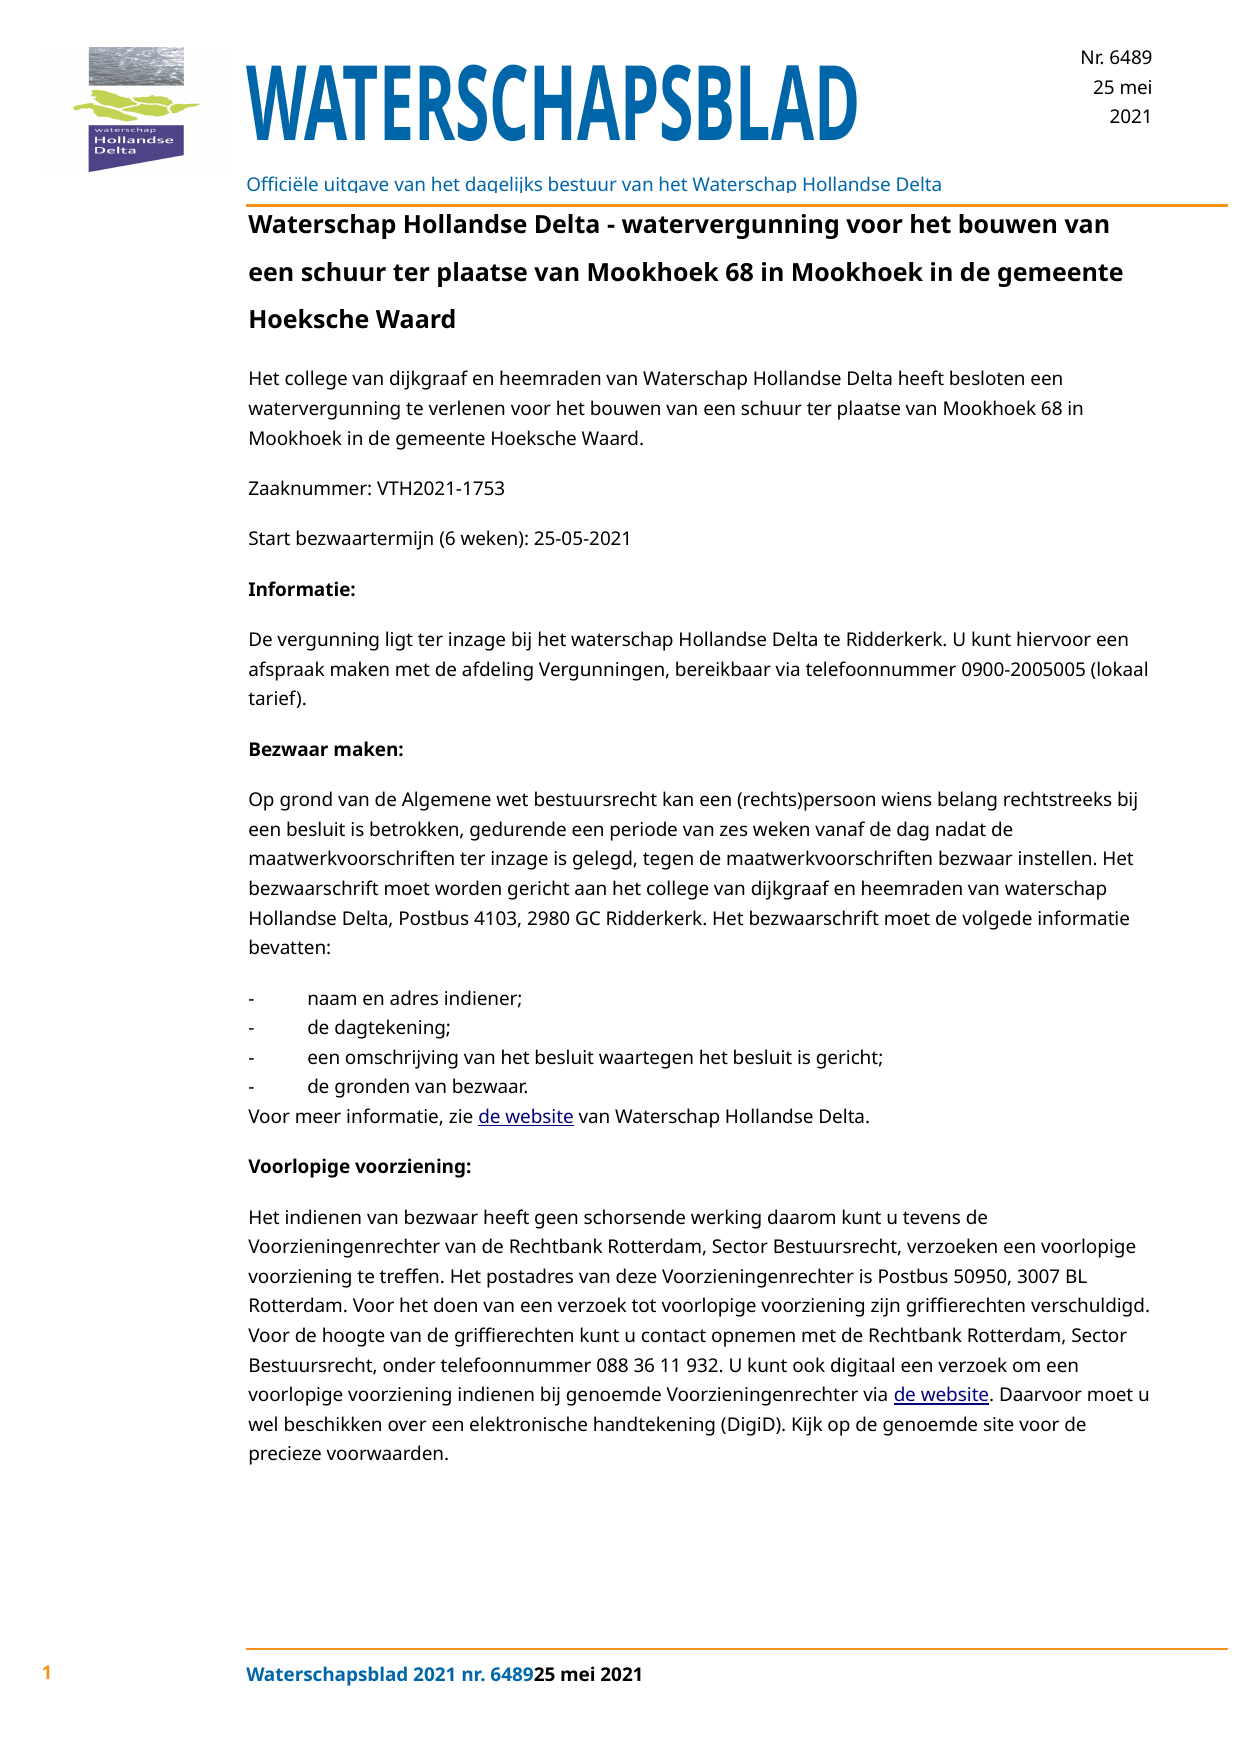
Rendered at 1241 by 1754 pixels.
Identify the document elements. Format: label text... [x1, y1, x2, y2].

text Voorlopige voorziening: [248, 1153, 1152, 1179]
text Start bezwaartermijn (6 weken): 25-05-2021 [248, 526, 1152, 551]
list de dagtekening; [248, 1014, 1152, 1040]
text Zaaknummer: VTH2021-1753 [248, 475, 1152, 501]
list naam en adres indiener; [248, 985, 1152, 1010]
text Bezwaar maken: [248, 736, 1152, 762]
text De vergunning ligt ter inzage bij het waterschap Hollandse Delta te Ridderkerk. U kunt hiervoor een afspraak maken met de afdeling Vergunningen, bereikbaar via telefoonnummer 0900-2005005 (lokaal tarief). [248, 626, 1152, 711]
text Waterschap Hollandse Delta - watervergunning voor het bouwen van een schuur ter plaatse van Mookhoek 68 in Mookhoek in de gemeente Hoeksche Waard [248, 207, 1152, 336]
picture [41, 47, 231, 172]
text Op grond van de Algemene wet bestuursrecht kan een (rechts)persoon wiens belang rechtstreeks bij een besluit is betrokken, gedurende een periode van zes weken vanaf de dag nadat de maatwerkvoorschriften ter inzage is gelegd, tegen de maatwerkvoorschriften bezwaar instellen. Het bezwaarschrift moet worden gericht aan het college van dijkgraaf en heemraden van waterschap Hollandse Delta, Postbus 4103, 2980 GC Ridderkerk. Het bezwaarschrift moet de volgede informatie bevatten: [248, 786, 1152, 960]
text Informatie: [248, 576, 1152, 602]
text Voor meer informatie, zie de website van Waterschap Hollandse Delta. [248, 1103, 1152, 1129]
list een omschrijving van het besluit waartegen het besluit is gericht; [248, 1044, 1152, 1069]
list de gronden van bezwaar. [248, 1073, 1152, 1099]
text Het college van dijkgraaf en heemraden van Waterschap Hollandse Delta heeft besloten een watervergunning te verlenen voor het bouwen van een schuur ter plaatse van Mookhoek 68 in Mookhoek in de gemeente Hoeksche Waard. [248, 366, 1152, 450]
text Het indienen van bezwaar heeft geen schorsende werking daarom kunt u tevens de Voorzieningenrechter van de Rechtbank Rotterdam, Sector Bestuursrecht, verzoeken een voorlopige voorziening te treffen. Het postadres van deze Voorzieningenrechter is Postbus 50950, 3007 BL Rotterdam. Voor het doen van een verzoek tot voorlopige voorziening zijn griffierechten verschuldigd. Voor de hoogte van de griffierechten kunt u contact opnemen met de Rechtbank Rotterdam, Sector Bestuursrecht, onder telefoonnummer 088 36 11 932. U kunt ook digitaal een verzoek om een voorlopige voorziening indienen bij genoemde Voorzieningenrechter via de website. Daarvoor moet u wel beschikken over een elektronische handtekening (DigiD). Kijk op de genoemde site voor de precieze voorwaarden. [248, 1204, 1152, 1466]
